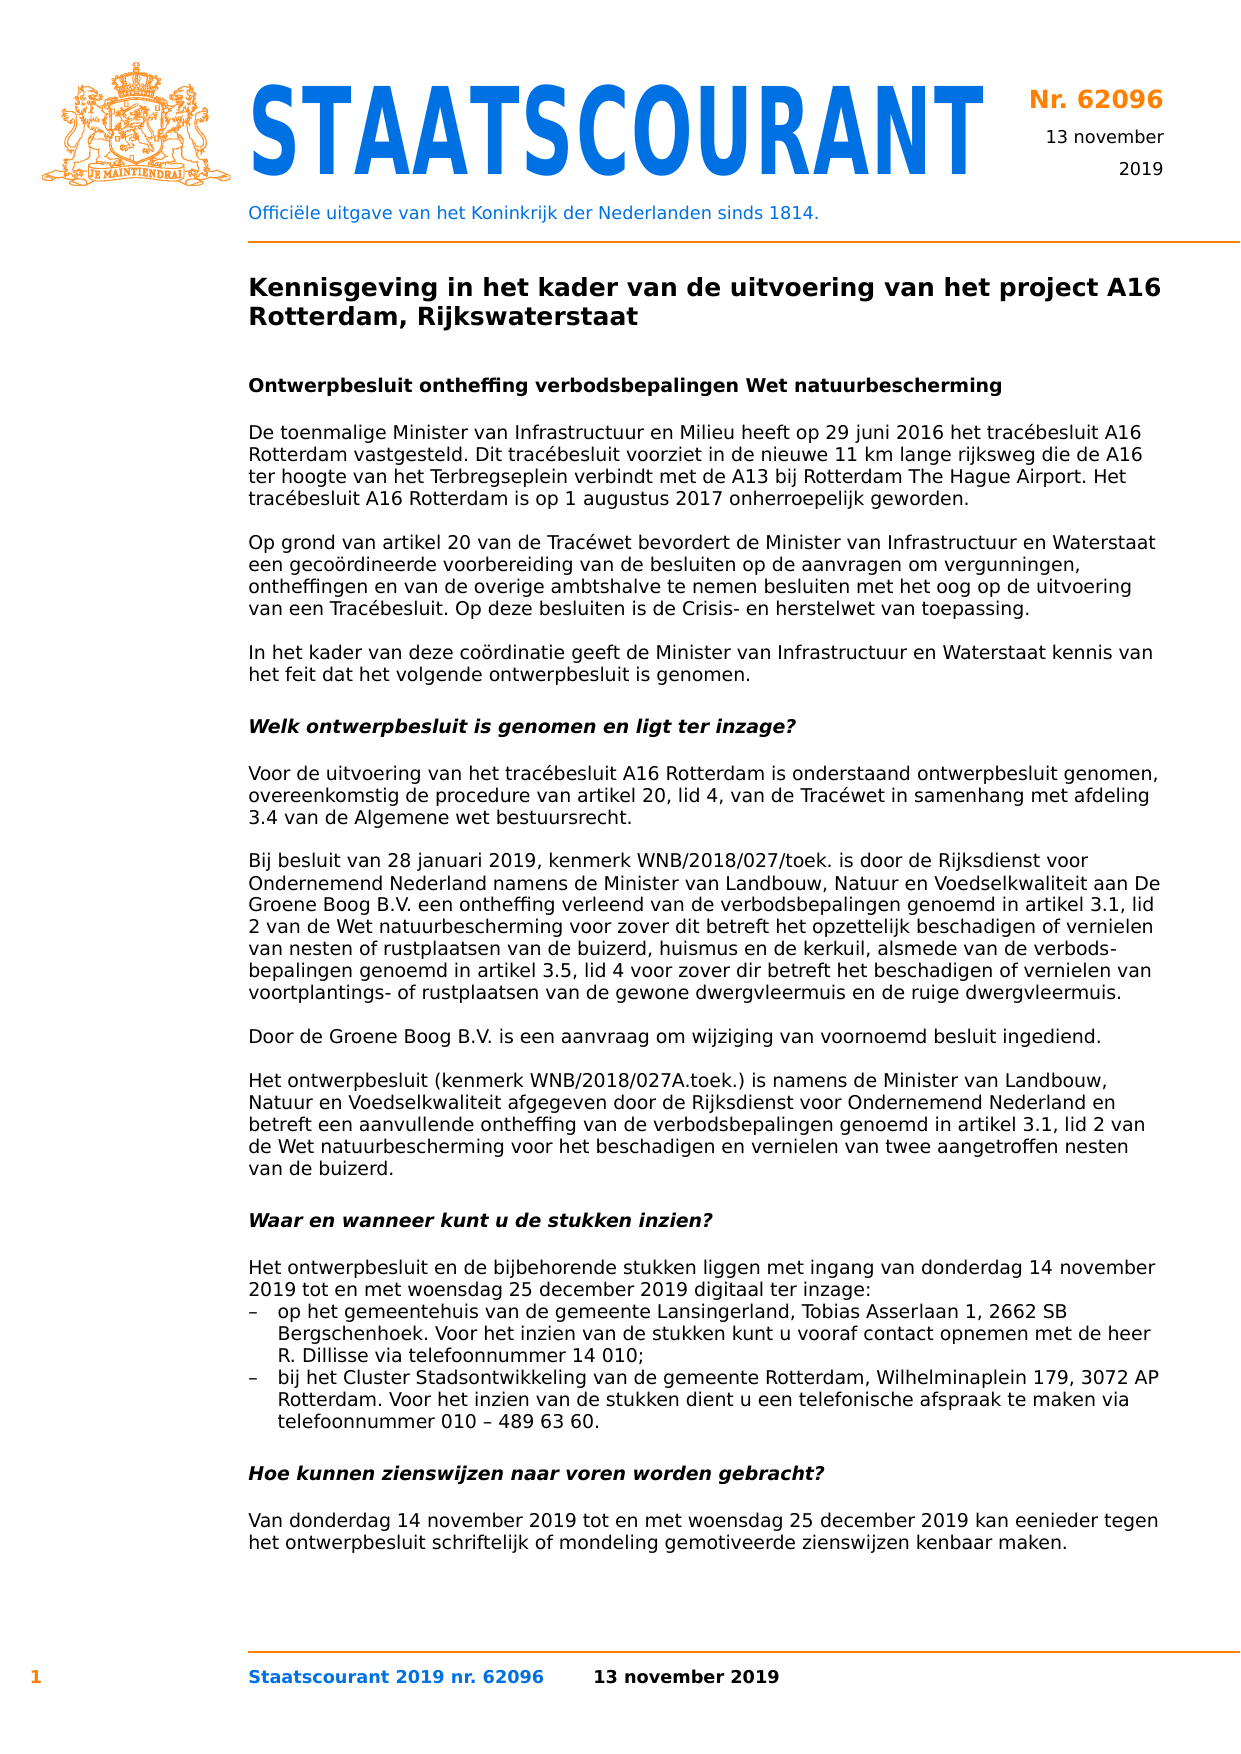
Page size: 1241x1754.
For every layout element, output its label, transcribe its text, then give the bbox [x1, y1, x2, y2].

text Bij besluit van 28 januari 2019, kenmerk WNB/2018/027/toek. is door de Rijksdienst voor Ondernemend Nederland namens de Minister van Landbouw, Natuur en Voedselkwaliteit aan De Groene Boog B.V. een ontheffing verleend van de verbodsbepalingen genoemd in artikel 3.1, lid 2 van de Wet natuurbescherming voor zover dit betreft het opzettelijk beschadigen of vernielen van nesten of rustplaatsen van de buizerd, huismus en de kerkuil, alsmede van de verbods­bepalingen genoemd in artikel 3.5, lid 4 voor zover dir betreft het beschadigen of vernielen van voortplantings- of rustplaatsen van de gewone dwergvleermuis en de ruige dwergvleermuis. [248, 850, 1163, 1004]
text – bij het Cluster Stadsontwikkeling van de gemeente Rotterdam, Wilhelminaplein 179, 3072 AP Rotterdam. Voor het inzien van de stukken dient u een telefonische afspraak te maken via telefoonnummer 010 – 489 63 60. [248, 1367, 1163, 1433]
table_cell 13 november [998, 121, 1240, 153]
picture [41, 62, 231, 186]
text Van donderdag 14 november 2019 tot en met woensdag 25 december 2019 kan eenieder tegen het ontwerpbesluit schriftelijk of mondeling gemotiveerde zienswijzen kenbaar maken. [248, 1510, 1163, 1554]
text De toenmalige Minister van Infrastructuur en Milieu heeft op 29 juni 2016 het tracébesluit A16 Rotterdam vastgesteld. Dit tracébesluit voorziet in de nieuwe 11 km lange rijksweg die de A16 ter hoogte van het Terbregseplein verbindt met de A13 bij Rotterdam The Hague Airport. Het tracébesluit A16 Rotterdam is op 1 augustus 2017 onherroepelijk geworden. [248, 422, 1163, 510]
table_header Nr. 62096 [998, 62, 1240, 121]
text Voor de uitvoering van het tracébesluit A16 Rotterdam is onderstaand ontwerpbesluit genomen, overeenkomstig de procedure van artikel 20, lid 4, van de Tracéwet in samenhang met afdeling 3.4 van de Algemene wet bestuursrecht. [248, 763, 1163, 828]
text Op grond van artikel 20 van de Tracéwet bevordert de Minister van Infrastructuur en Waterstaat een gecoördineerde voorbereiding van de besluiten op de aanvragen om vergunningen, ontheffingen en van de overige ambtshalve te nemen besluiten met het oog op de uitvoering van een Tracébesluit. Op deze besluiten is de Crisis- en herstelwet van toepassing. [248, 532, 1163, 620]
subtitle Welk ontwerpbesluit is genomen en ligt ter inzage? [248, 716, 1163, 738]
text – op het gemeentehuis van de gemeente Lansingerland, Tobias Asser­laan 1, 2662 SB Bergschenhoek. Voor het inzien van de stukken kunt u vooraf contact opnemen met de heer R. Dillisse via telefoonnummer 14 010; [248, 1301, 1163, 1367]
text Het ontwerpbesluit en de bijbehorende stukken liggen met ingang van donderdag 14 november 2019 tot en met woensdag 25 december 2019 digitaal ter inzage: [248, 1257, 1163, 1301]
text In het kader van deze coördinatie geeft de Minister van Infrastructuur en Waterstaat kennis van het feit dat het volgende ontwerpbesluit is genomen. [248, 642, 1163, 686]
table_header STAATSCOURANT [248, 62, 998, 203]
text Door de Groene Boog B.V. is een aanvraag om wijziging van voornoemd besluit ingediend. [248, 1026, 1163, 1048]
table_header [25, 62, 248, 241]
subtitle Hoe kunnen zienswijzen naar voren worden gebracht? [248, 1463, 1163, 1485]
subtitle Ontwerpbesluit ontheffing verbodsbepalingen Wet natuurbescherming [248, 375, 1163, 397]
table_cell 2019 [998, 153, 1240, 203]
subtitle Waar en wanneer kunt u de stukken inzien? [248, 1210, 1163, 1232]
table_cell Officiële uitgave van het Koninkrijk der Nederlanden sinds 1814. [248, 203, 1240, 241]
subtitle Kennisgeving in het kader van de uitvoering van het project A16 Rotterdam, Rijkswaterstaat [248, 273, 1163, 331]
text Het ontwerpbesluit (kenmerk WNB/2018/027A.toek.) is namens de Minister van Landbouw, Natuur en Voedselkwaliteit afgegeven door de Rijksdienst voor Ondernemend Nederland en betreft een aanvullende ontheffing van de verbodsbepalingen genoemd in artikel 3.1, lid 2 van de Wet natuurbescherming voor het beschadigen en vernielen van twee aangetroffen nesten van de buizerd. [248, 1070, 1163, 1180]
